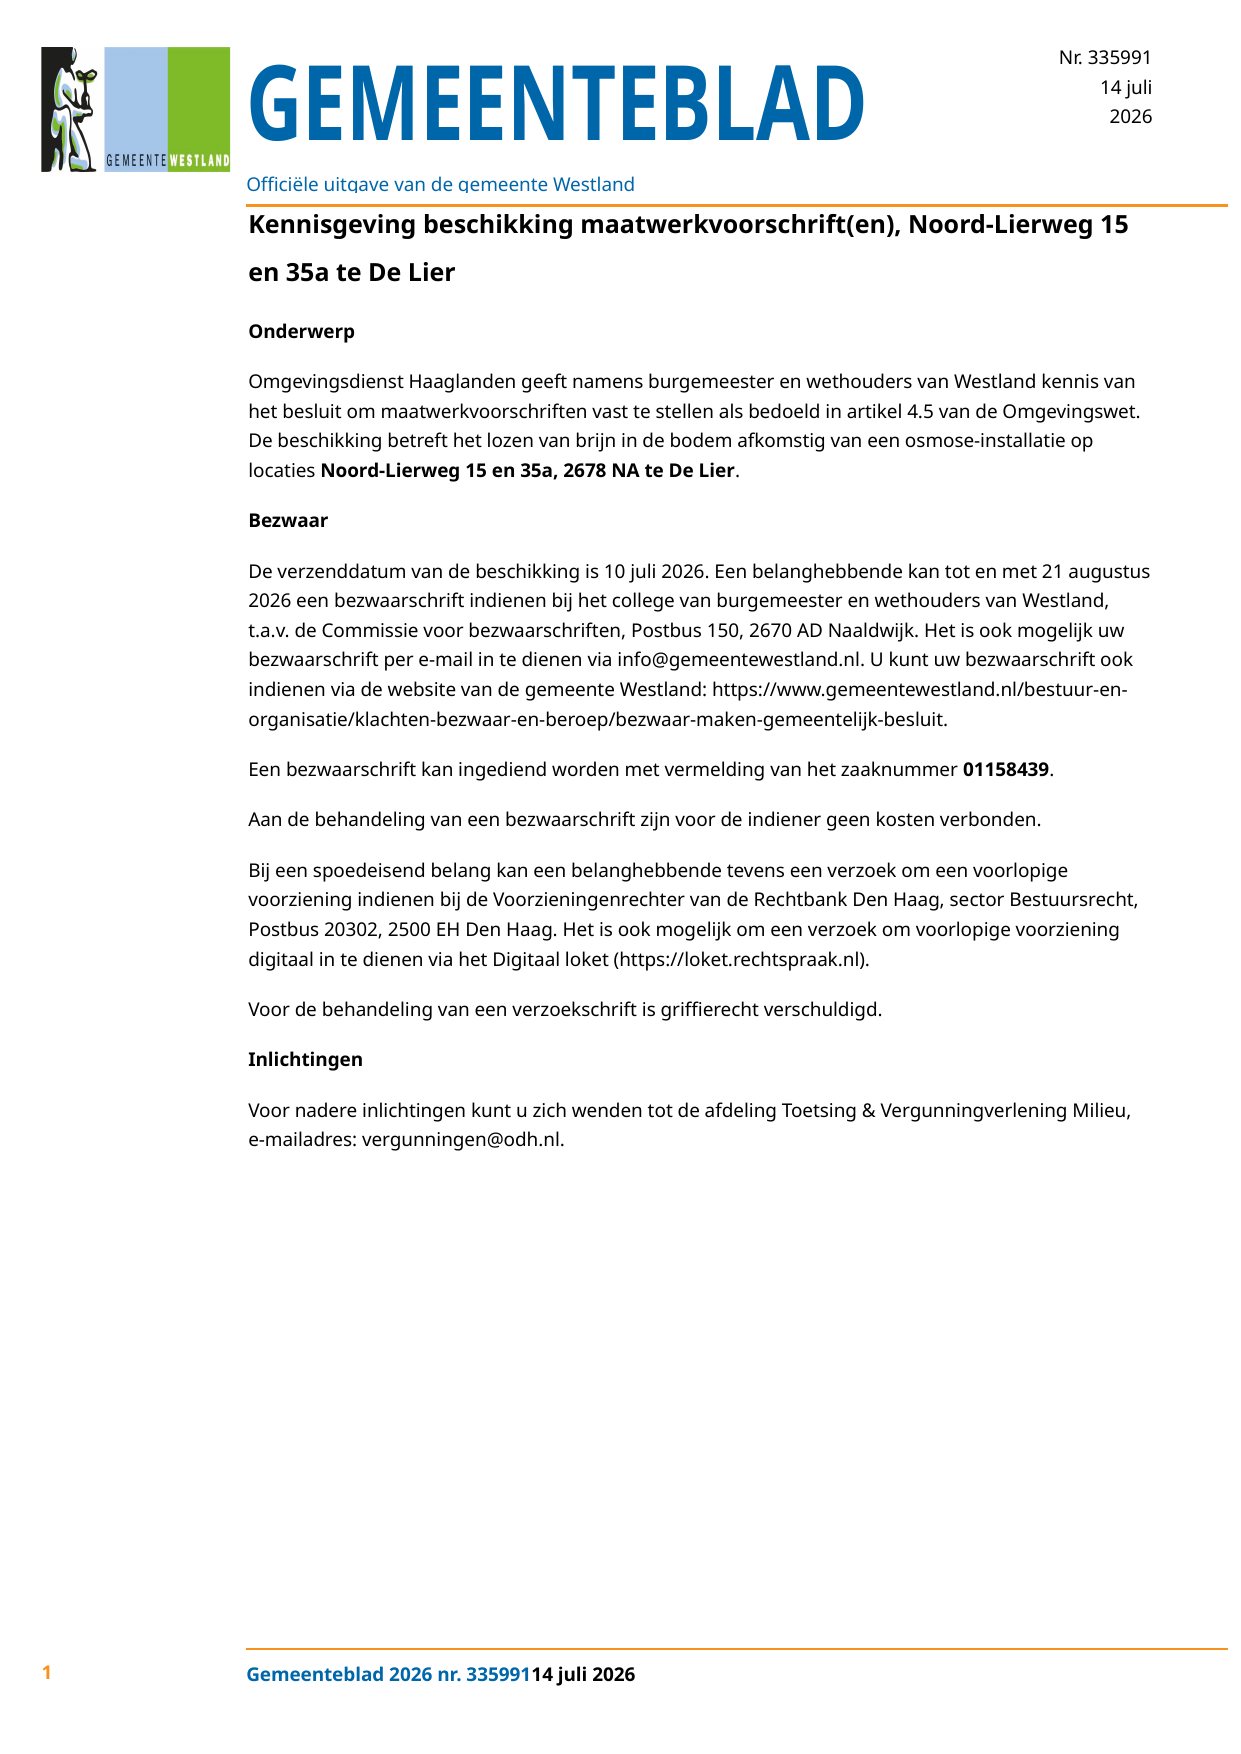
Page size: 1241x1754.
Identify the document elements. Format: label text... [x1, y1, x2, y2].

text Bezwaar [248, 507, 1152, 533]
text Een bezwaarschrift kan ingediend worden met vermelding van het zaaknummer 01158439. [248, 756, 1152, 782]
text Omgevingsdienst Haaglanden geeft namens burgemeester en wethouders van Westland kennis van het besluit om maatwerkvoorschriften vast te stellen als bedoeld in artikel 4.5 van de Omgevingswet. De beschikking betreft het lozen van brijn in de bodem afkomstig van een osmose-installatie op locaties Noord-Lierweg 15 en 35a, 2678 NA te De Lier. [248, 368, 1152, 483]
text Bij een spoedeisend belang kan een belanghebbende tevens een verzoek om een voorlopige voorziening indienen bij de Voorzieningenrechter van de Rechtbank Den Haag, sector Bestuursrecht, Postbus 20302, 2500 EH Den Haag. Het is ook mogelijk om een verzoek om voorlopige voorziening digitaal in te dienen via het Digitaal loket (https://loket.rechtspraak.nl). [248, 857, 1152, 972]
text Voor de behandeling van een verzoekschrift is griffierecht verschuldigd. [248, 996, 1152, 1022]
text Onderwerp [248, 318, 1152, 344]
text Aan de behandeling van een bezwaarschrift zijn voor de indiener geen kosten verbonden. [248, 807, 1152, 832]
text De verzenddatum van de beschikking is 10 juli 2026. Een belanghebbende kan tot en met 21 augustus 2026 een bezwaarschrift indienen bij het college van burgemeester en wethouders van Westland, t.a.v. de Commissie voor bezwaarschriften, Postbus 150, 2670 AD Naaldwijk. Het is ook mogelijk uw bezwaarschrift per e-mail in te dienen via info@gemeentewestland.nl. U kunt uw bezwaarschrift ook indienen via de website van de gemeente Westland: https://www.gemeentewestland.nl/bestuur-en-organisatie/klachten-bezwaar-en-beroep/bezwaar-maken-gemeentelijk-besluit. [248, 558, 1152, 732]
picture [41, 47, 231, 172]
text Inlichtingen [248, 1047, 1152, 1072]
text Voor nadere inlichtingen kunt u zich wenden tot de afdeling Toetsing & Vergunningverlening Milieu, e-mailadres: vergunningen@odh.nl. [248, 1097, 1152, 1152]
text Kennisgeving beschikking maatwerkvoorschrift(en), Noord-Lierweg 15 en 35a te De Lier [248, 207, 1152, 288]
